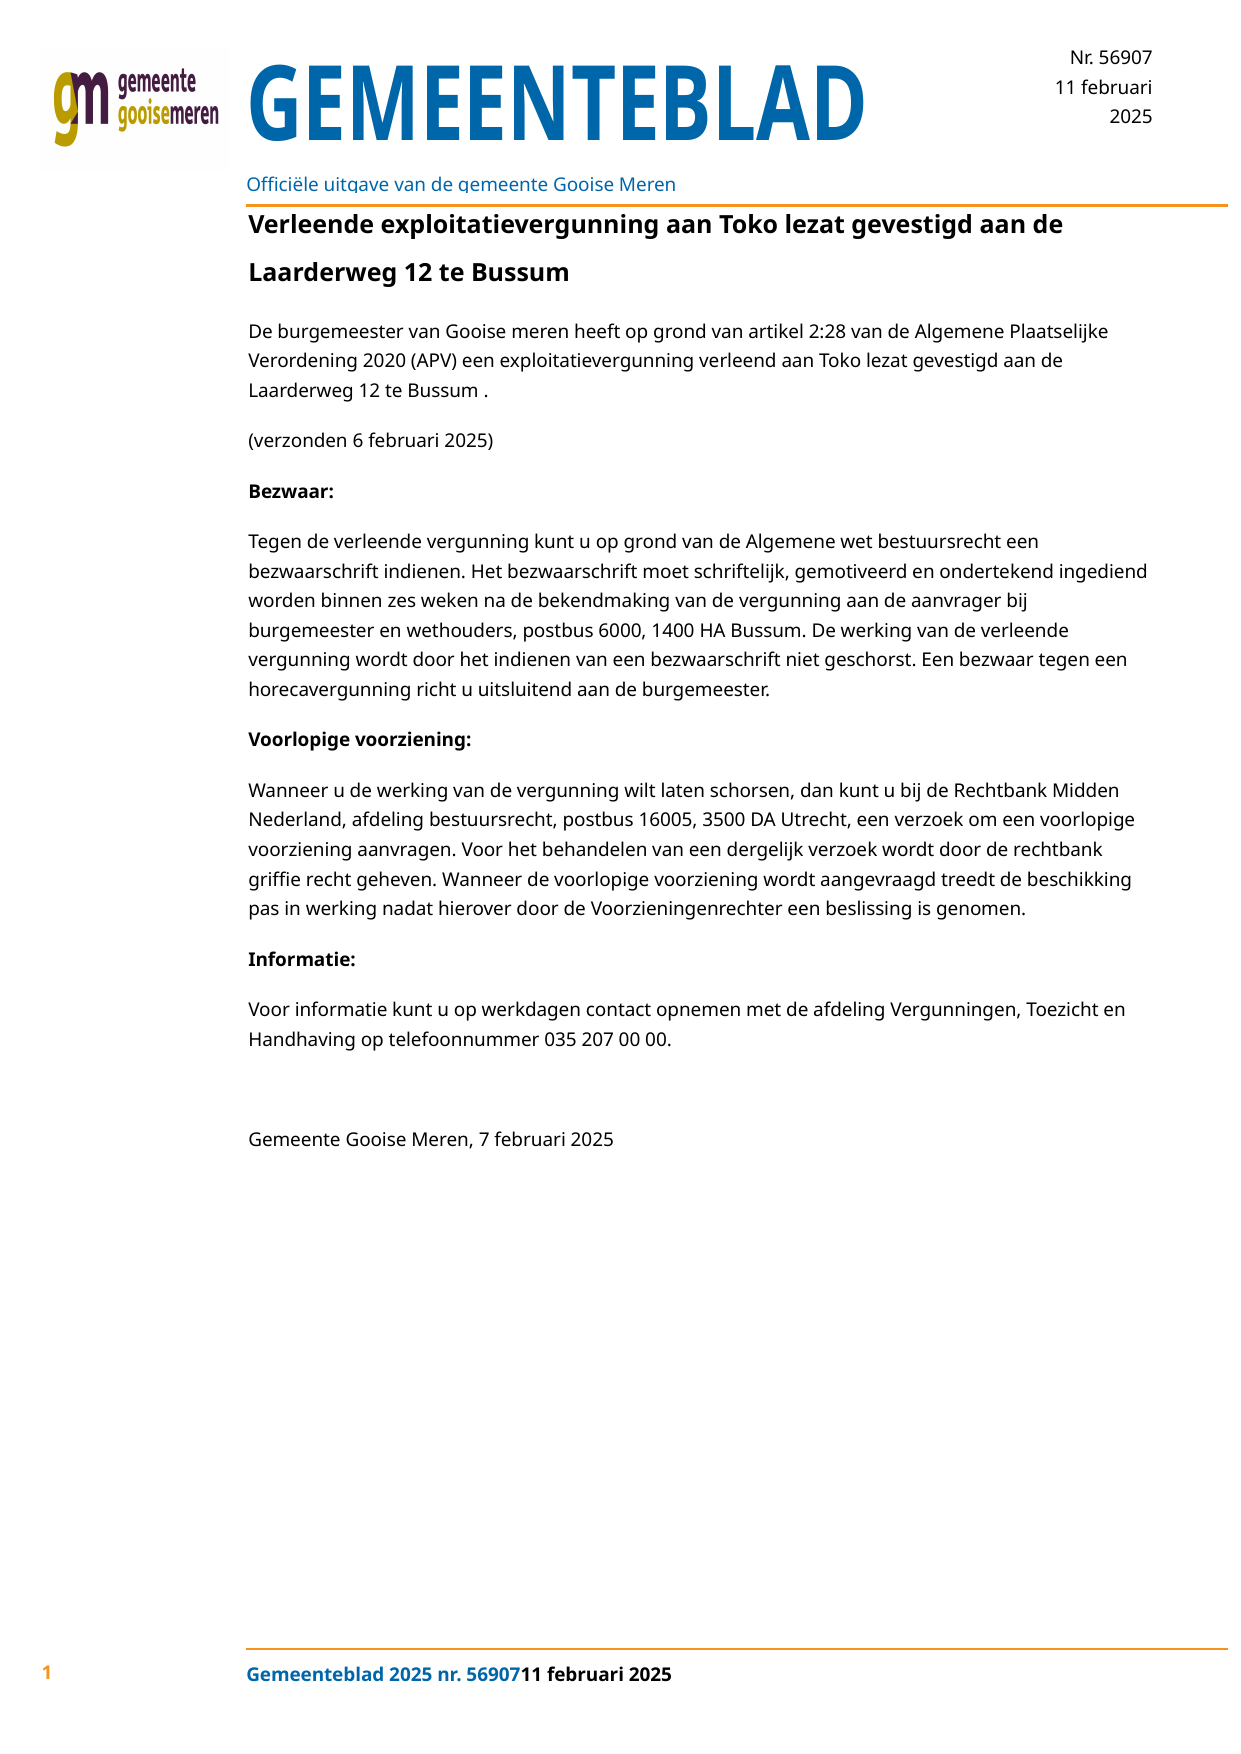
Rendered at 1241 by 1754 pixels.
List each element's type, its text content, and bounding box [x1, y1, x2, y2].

text (verzonden 6 februari 2025) [248, 427, 1152, 453]
text Wanneer u de werking van de vergunning wilt laten schorsen, dan kunt u bij de Rechtbank Midden Nederland, afdeling bestuursrecht, postbus 16005, 3500 DA Utrecht, een verzoek om een voorlopige voorziening aanvragen. Voor het behandelen van een dergelijk verzoek wordt door de rechtbank griffie recht geheven. Wanneer de voorlopige voorziening wordt aangevraagd treedt de beschikking pas in werking nadat hierover door de Voorzieningenrechter een beslissing is genomen. [248, 777, 1152, 921]
text Voorlopige voorziening: [248, 727, 1152, 752]
text De burgemeester van Gooise meren heeft op grond van artikel 2:28 van de Algemene Plaatselijke Verordening 2020 (APV) een exploitatievergunning verleend aan Toko lezat gevestigd aan de Laarderweg 12 te Bussum . [248, 318, 1152, 403]
text Voor informatie kunt u op werkdagen contact opnemen met de afdeling Vergunningen, Toezicht en Handhaving op telefoonnummer 035 207 00 00. [248, 996, 1152, 1052]
text Verleende exploitatievergunning aan Toko lezat gevestigd aan de Laarderweg 12 te Bussum [248, 207, 1152, 288]
text Gemeente Gooise Meren, 7 februari 2025 [248, 1127, 1152, 1152]
text Informatie: [248, 946, 1152, 972]
text Tegen de verleende vergunning kunt u op grond van de Algemene wet bestuursrecht een bezwaarschrift indienen. Het bezwaarschrift moet schriftelijk, gemotiveerd en ondertekend ingediend worden binnen zes weken na de bekendmaking van de vergunning aan de aanvrager bij burgemeester en wethouders, postbus 6000, 1400 HA Bussum. De werking van de verleende vergunning wordt door het indienen van een bezwaarschrift niet geschorst. Een bezwaar tegen een horecavergunning richt u uitsluitend aan de burgemeester. [248, 528, 1152, 702]
text Bezwaar: [248, 478, 1152, 504]
picture [41, 47, 231, 172]
